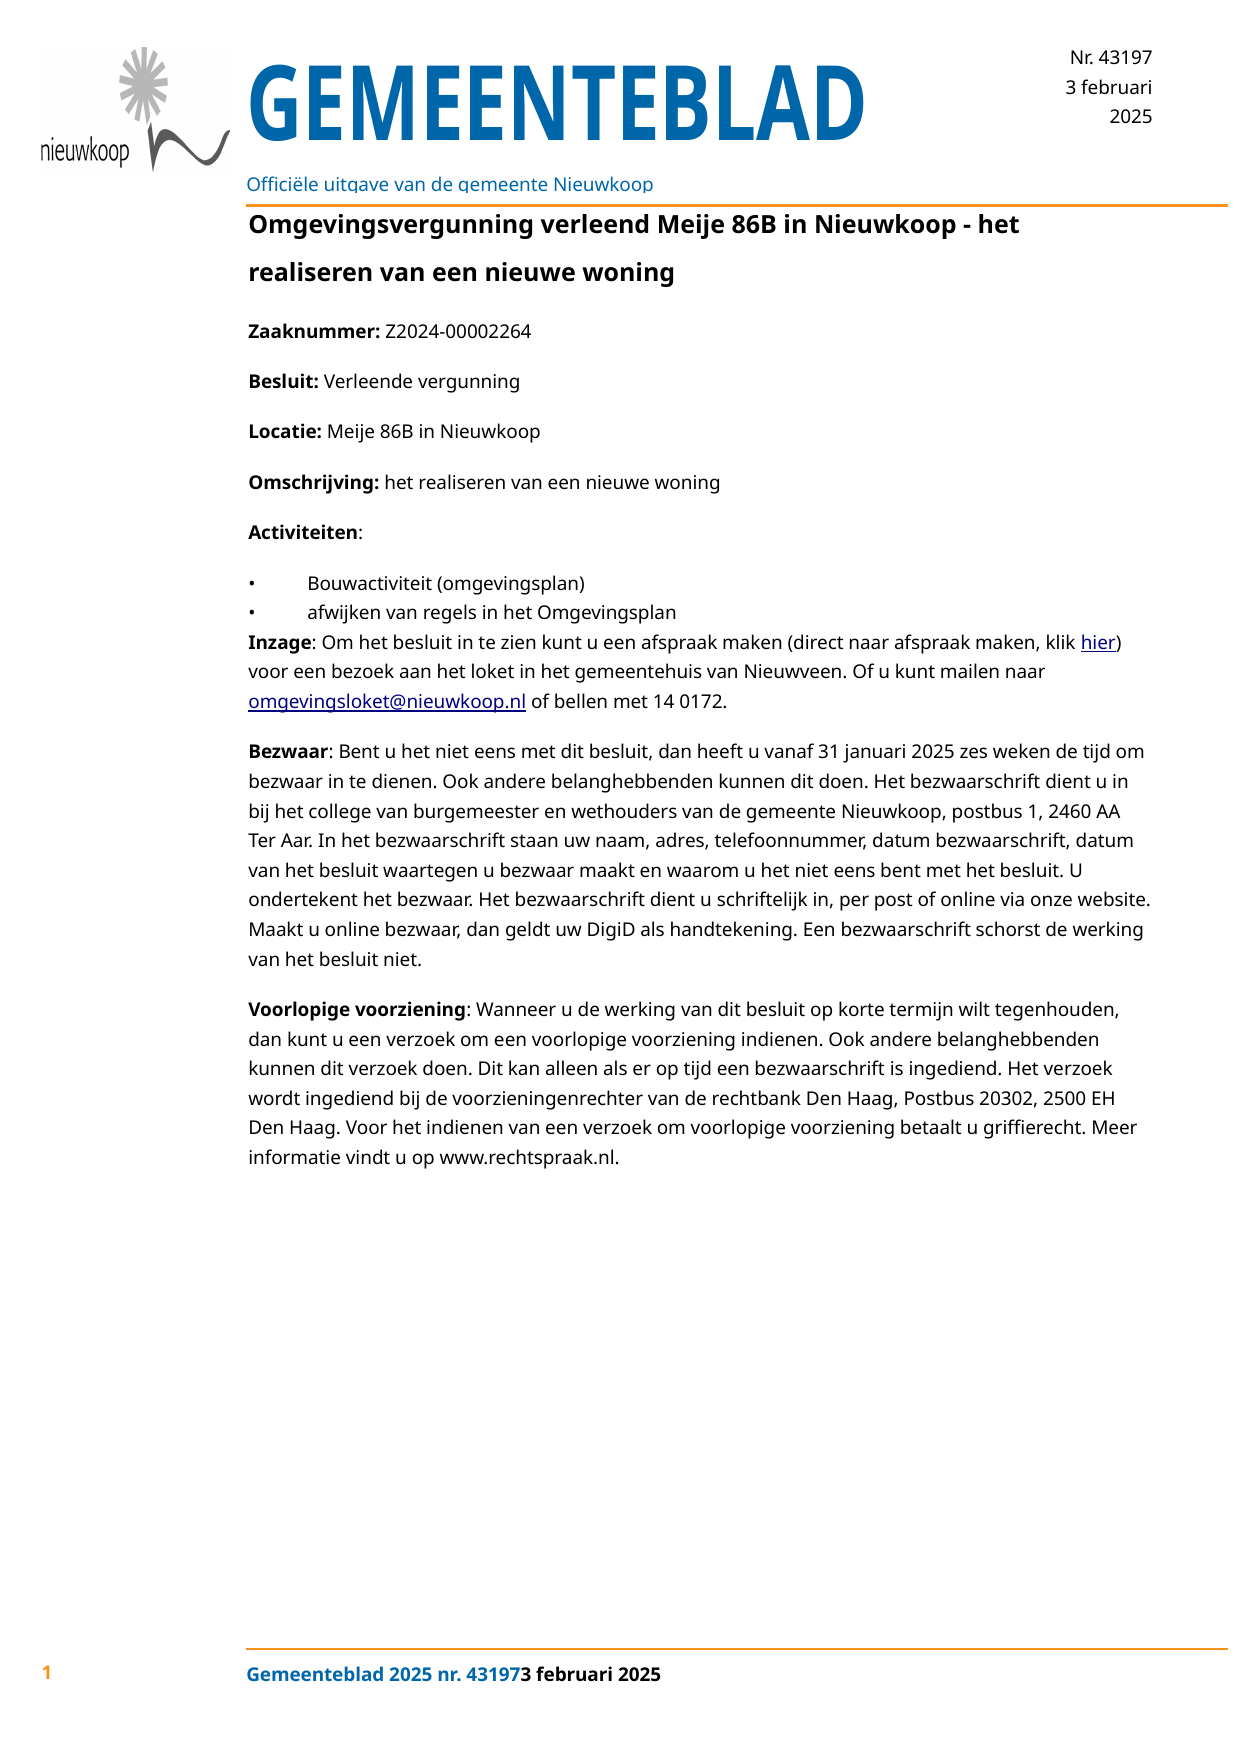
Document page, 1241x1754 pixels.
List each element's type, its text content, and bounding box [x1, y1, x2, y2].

list afwijken van regels in het Omgevingsplan [248, 599, 1152, 625]
text Besluit: Verleende vergunning [248, 368, 1152, 394]
text Activiteiten: [248, 519, 1152, 545]
picture [41, 47, 231, 172]
text Omschrijving: het realiseren van een nieuwe woning [248, 469, 1152, 495]
text Inzage: Om het besluit in te zien kunt u een afspraak maken (direct naar afspraak maken, klik hier) voor een bezoek aan het loket in het gemeentehuis van Nieuwveen. Of u kunt mailen naar omgevingsloket@nieuwkoop.nl of bellen met 14 0172. [248, 629, 1152, 714]
text Omgevingsvergunning verleend Meije 86B in Nieuwkoop - het realiseren van een nieuwe woning [248, 207, 1152, 288]
text Voorlopige voorziening: Wanneer u de werking van dit besluit op korte termijn wilt tegenhouden, dan kunt u een verzoek om een voorlopige voorziening indienen. Ook andere belanghebbenden kunnen dit verzoek doen. Dit kan alleen als er op tijd een bezwaarschrift is ingediend. Het verzoek wordt ingediend bij de voorzieningenrechter van de rechtbank Den Haag, Postbus 20302, 2500 EH Den Haag. Voor het indienen van een verzoek om voorlopige voorziening betaalt u griffierecht. Meer informatie vindt u op www.rechtspraak.nl. [248, 996, 1152, 1170]
text Bezwaar: Bent u het niet eens met dit besluit, dan heeft u vanaf 31 januari 2025 zes weken de tijd om bezwaar in te dienen. Ook andere belanghebbenden kunnen dit doen. Het bezwaarschrift dient u in bij het college van burgemeester en wethouders van de gemeente Nieuwkoop, postbus 1, 2460 AA Ter Aar. In het bezwaarschrift staan uw naam, adres, telefoonnummer, datum bezwaarschrift, datum van het besluit waartegen u bezwaar maakt en waarom u het niet eens bent met het besluit. U ondertekent het bezwaar. Het bezwaarschrift dient u schriftelijk in, per post of online via onze website. Maakt u online bezwaar, dan geldt uw DigiD als handtekening. Een bezwaarschrift schorst de werking van het besluit niet. [248, 739, 1152, 972]
text Locatie: Meije 86B in Nieuwkoop [248, 419, 1152, 444]
text Zaaknummer: Z2024-00002264 [248, 318, 1152, 344]
list Bouwactiviteit (omgevingsplan) [248, 570, 1152, 596]
